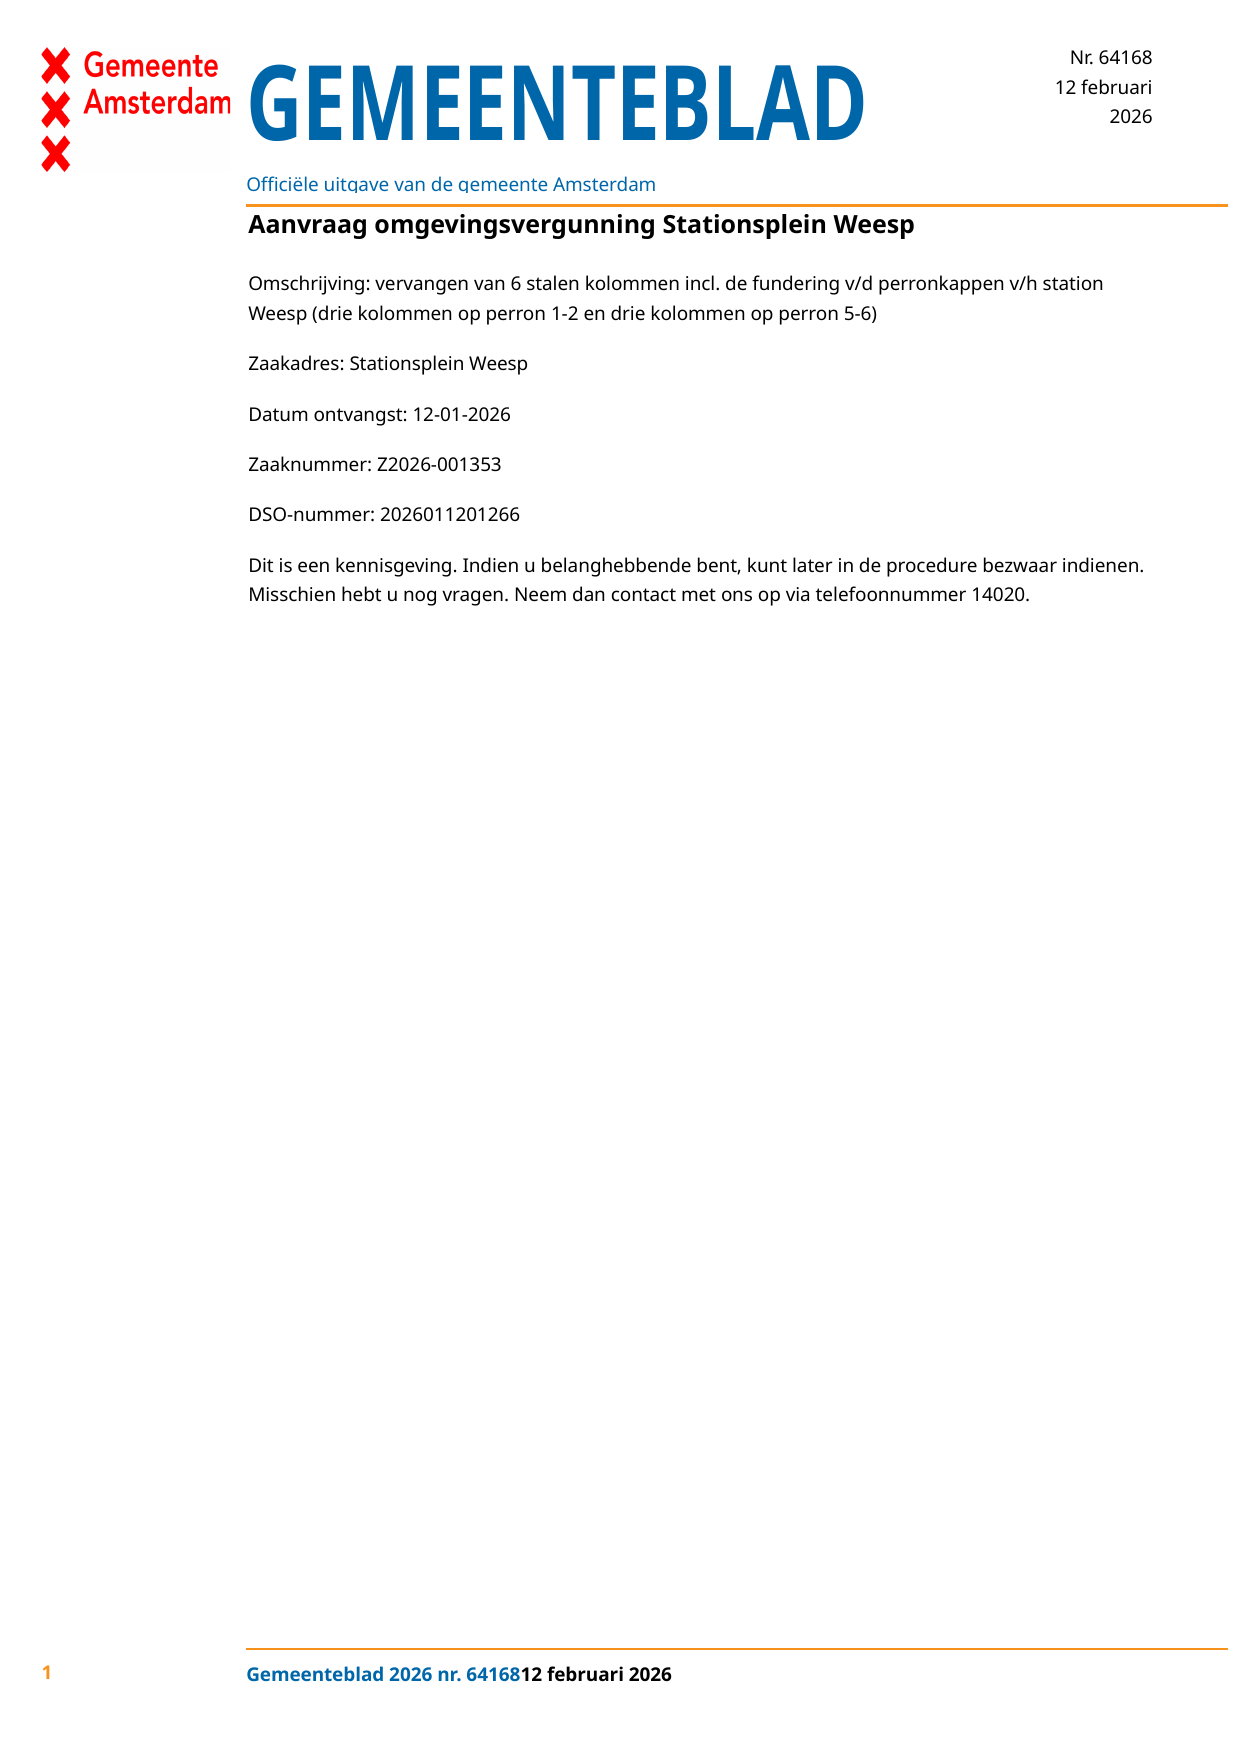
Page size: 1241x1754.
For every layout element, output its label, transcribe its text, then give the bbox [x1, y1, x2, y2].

text Zaaknummer: Z2026-001353 [248, 451, 1152, 477]
text Aanvraag omgevingsvergunning Stationsplein Weesp [248, 207, 1152, 241]
picture [41, 47, 231, 172]
text DSO-nummer: 2026011201266 [248, 502, 1152, 527]
text Zaakadres: Stationsplein Weesp [248, 350, 1152, 376]
text Datum ontvangst: 12-01-2026 [248, 401, 1152, 426]
text Dit is een kennisgeving. Indien u belanghebbende bent, kunt later in de procedure bezwaar indienen. Misschien hebt u nog vragen. Neem dan contact met ons op via telefoonnummer 14020. [248, 552, 1152, 607]
text Omschrijving: vervangen van 6 stalen kolommen incl. de fundering v/d perronkappen v/h station Weesp (drie kolommen op perron 1-2 en drie kolommen op perron 5-6) [248, 270, 1152, 326]
